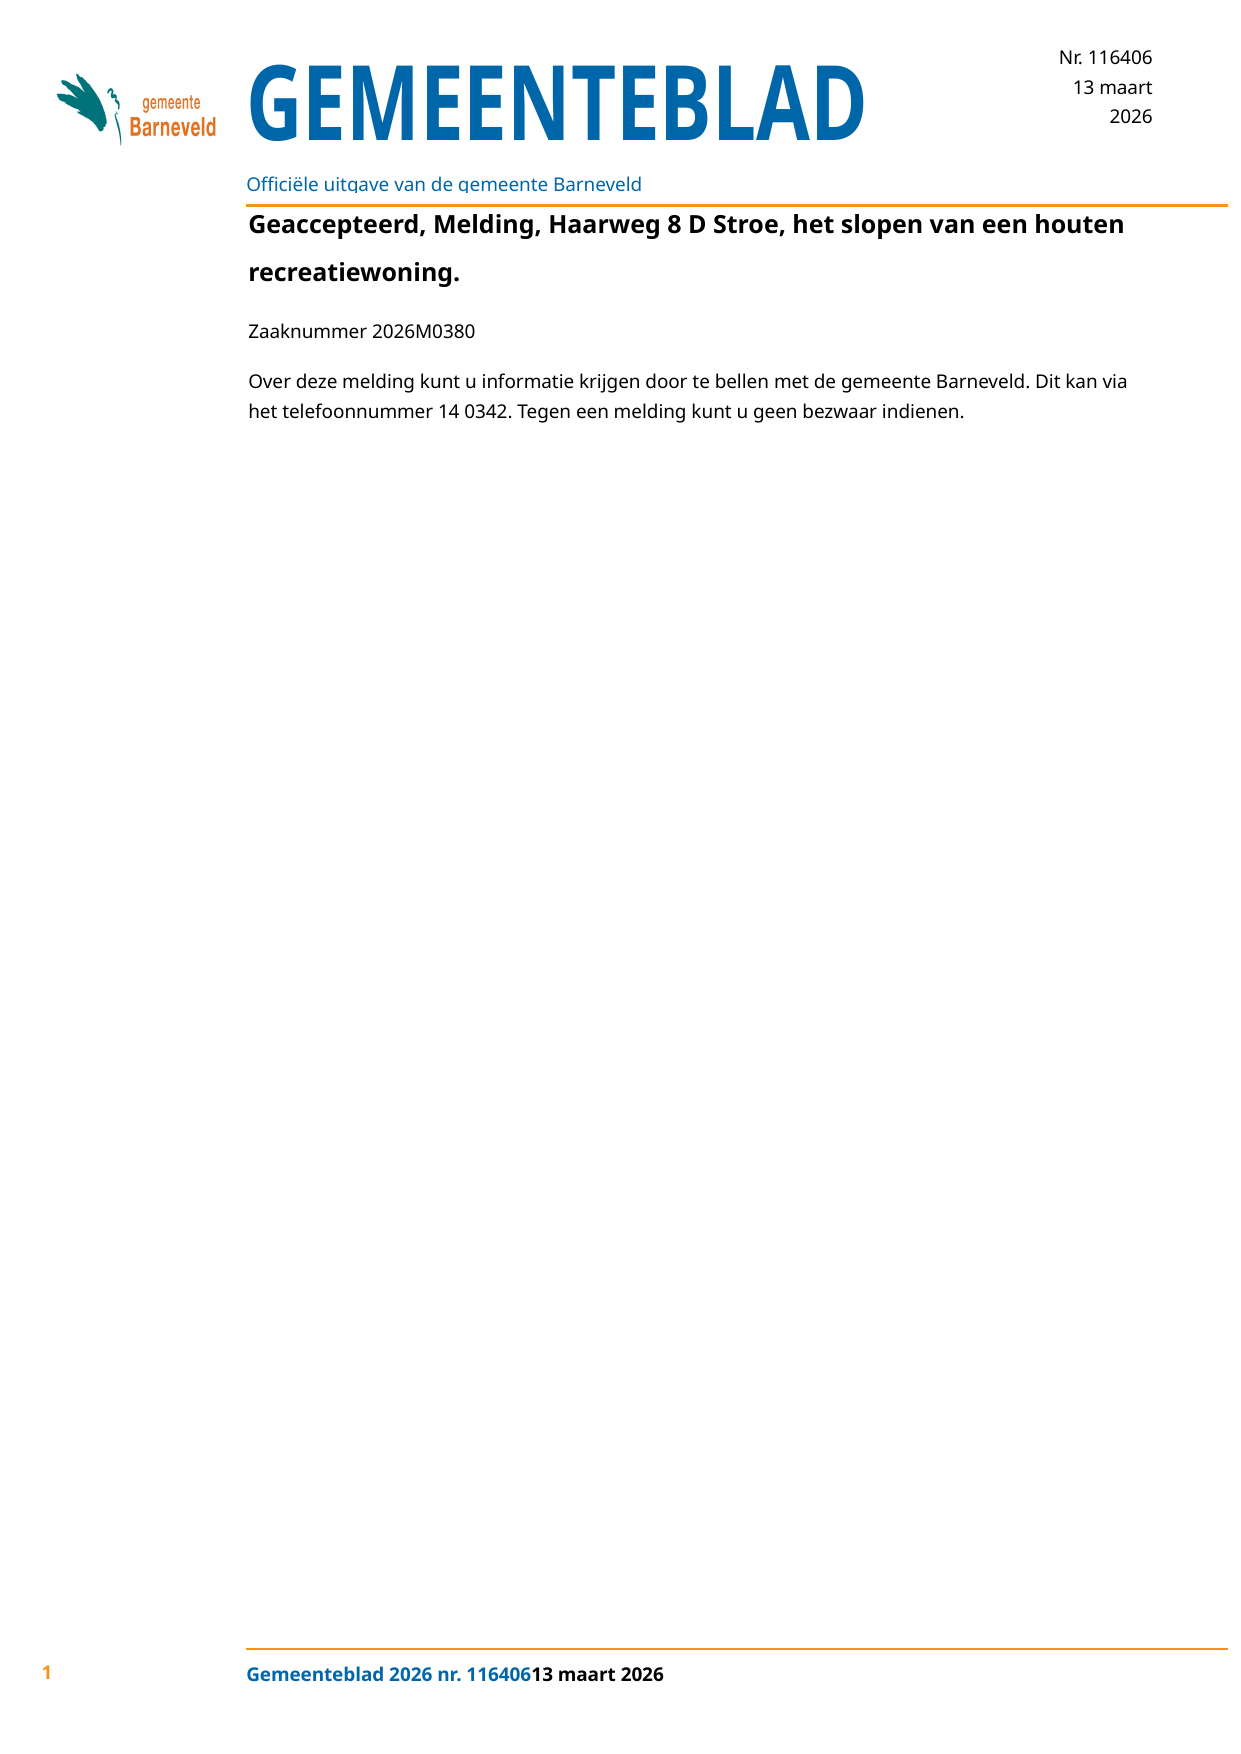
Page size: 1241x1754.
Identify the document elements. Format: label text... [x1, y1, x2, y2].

text Zaaknummer 2026M0380 [248, 318, 1152, 344]
text Geaccepteerd, Melding, Haarweg 8 D Stroe, het slopen van een houten recreatiewoning. [248, 207, 1152, 288]
picture [41, 47, 231, 172]
text Over deze melding kunt u informatie krijgen door te bellen met de gemeente Barneveld. Dit kan via het telefoonnummer 14 0342. Tegen een melding kunt u geen bezwaar indienen. [248, 368, 1152, 424]
